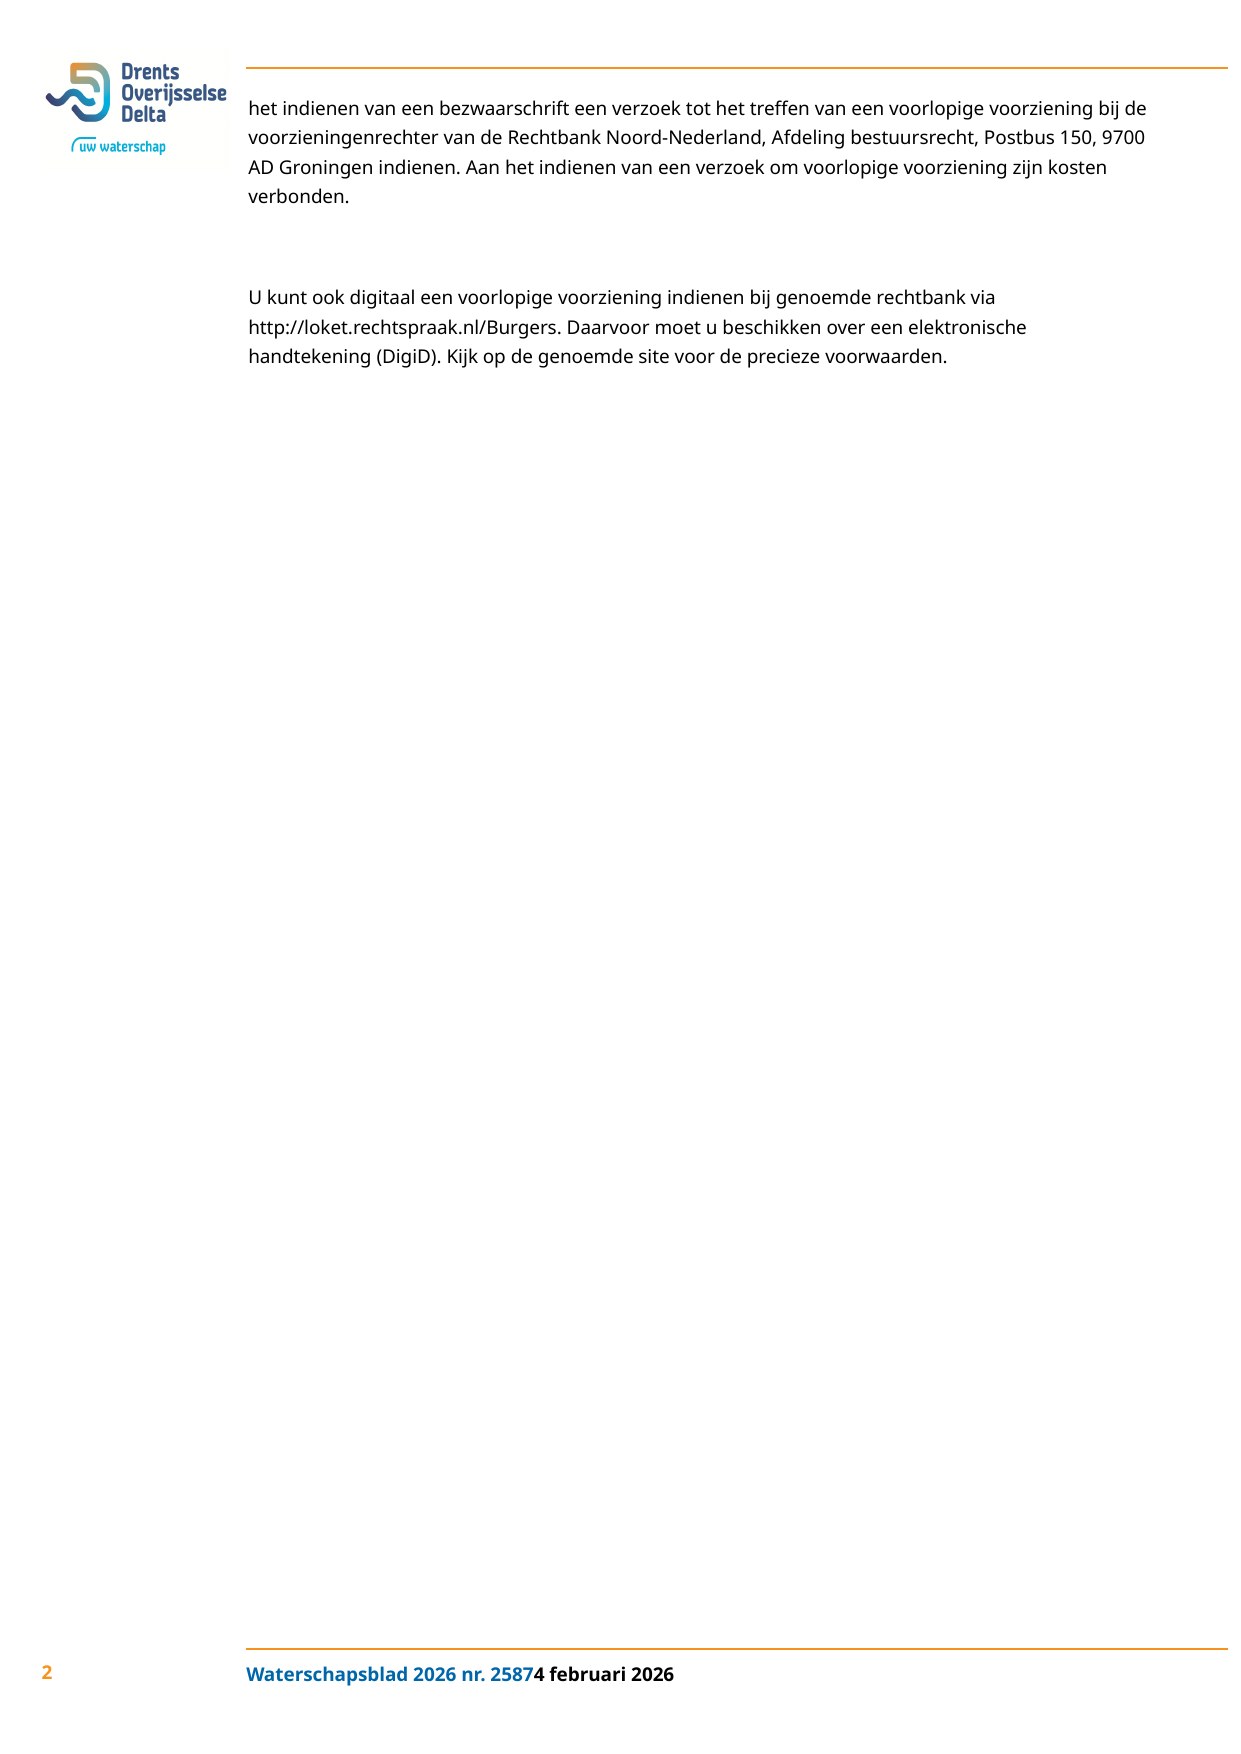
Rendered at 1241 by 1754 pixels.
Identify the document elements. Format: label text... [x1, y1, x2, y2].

picture [41, 47, 231, 172]
text het indienen van een bezwaarschrift een verzoek tot het treffen van een voorlopige voorziening bij de voorzieningenrechter van de Rechtbank Noord-Nederland, Afdeling bestuursrecht, Postbus 150, 9700 AD Groningen indienen. Aan het indienen van een verzoek om voorlopige voorziening zijn kosten verbonden. [248, 95, 1152, 209]
text U kunt ook digitaal een voorlopige voorziening indienen bij genoemde rechtbank via http://loket.rechtspraak.nl/Burgers. Daarvoor moet u beschikken over een elektronische handtekening (DigiD). Kijk op de genoemde site voor de precieze voorwaarden. [248, 284, 1152, 369]
